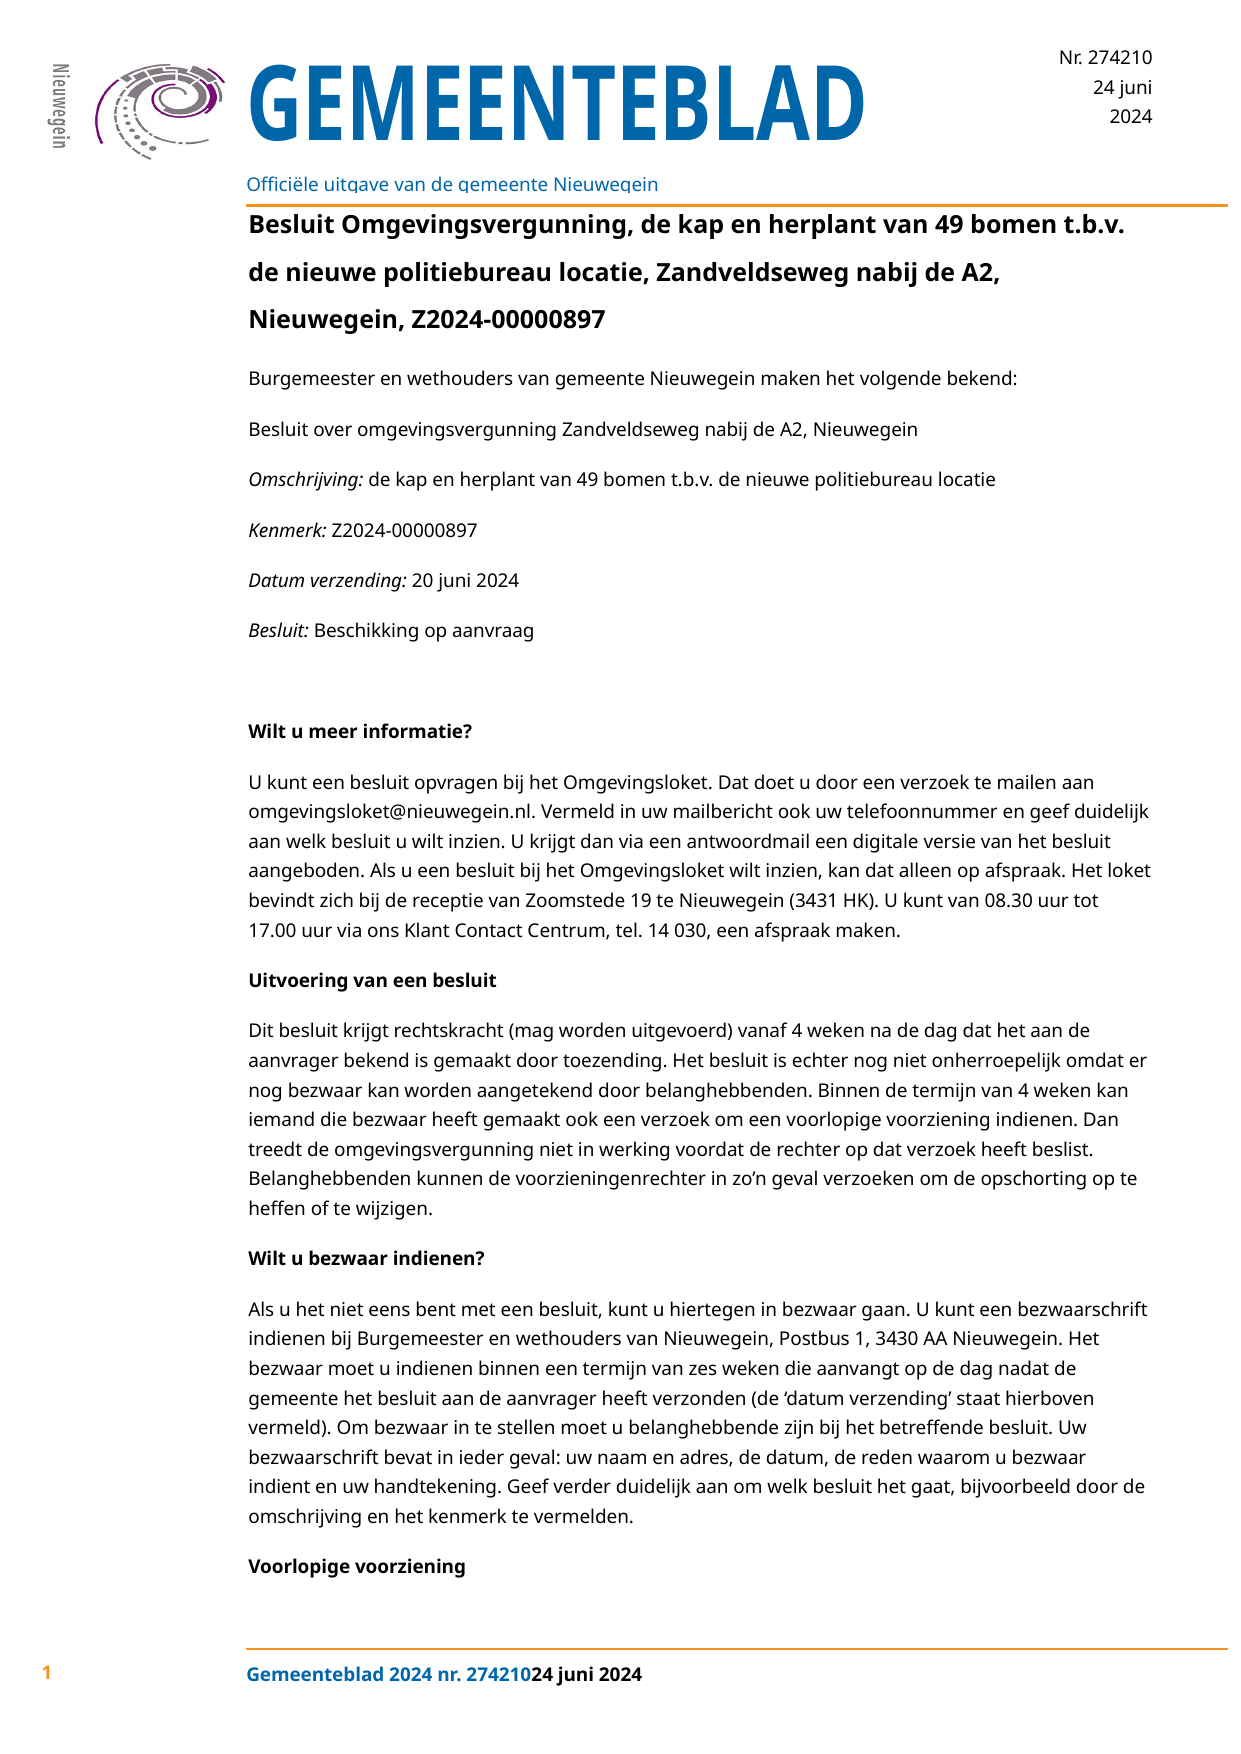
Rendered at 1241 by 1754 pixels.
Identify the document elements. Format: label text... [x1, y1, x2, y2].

text Besluit: Beschikking op aanvraag [248, 618, 1152, 643]
text Als u het niet eens bent met een besluit, kunt u hiertegen in bezwaar gaan. U kunt een bezwaarschrift indienen bij Burgemeester en wethouders van Nieuwegein, Postbus 1, 3430 AA Nieuwegein. Het bezwaar moet u indienen binnen een termijn van zes weken die aanvangt op de dag nadat de gemeente het besluit aan de aanvrager heeft verzonden (de ‘datum verzending’ staat hierboven vermeld). Om bezwaar in te stellen moet u belanghebbende zijn bij het betreffende besluit. Uw bezwaarschrift bevat in ieder geval: uw naam en adres, de datum, de reden waarom u bezwaar indient en uw handtekening. Geef verder duidelijk aan om welk besluit het gaat, bijvoorbeeld door de omschrijving en het kenmerk te vermelden. [248, 1296, 1152, 1529]
text Burgemeester en wethouders van gemeente Nieuwegein maken het volgende bekend: [248, 366, 1152, 391]
text Voorlopige voorziening [248, 1553, 1152, 1579]
text Besluit Omgevingsvergunning, de kap en herplant van 49 bomen t.b.v. de nieuwe politiebureau locatie, Zandveldseweg nabij de A2, Nieuwegein, Z2024-00000897 [248, 207, 1152, 336]
text U kunt een besluit opvragen bij het Omgevingsloket. Dat doet u door een verzoek te mailen aan omgevingsloket@nieuwegein.nl. Vermeld in uw mailbericht ook uw telefoonnummer en geef duidelijk aan welk besluit u wilt inzien. U krijgt dan via een antwoordmail een digitale versie van het besluit aangeboden. Als u een besluit bij het Omgevingsloket wilt inzien, kan dat alleen op afspraak. Het loket bevindt zich bij de receptie van Zoomstede 19 te Nieuwegein (3431 HK). U kunt van 08.30 uur tot 17.00 uur via ons Klant Contact Centrum, tel. 14 030, een afspraak maken. [248, 769, 1152, 942]
text Uitvoering van een besluit [248, 967, 1152, 993]
picture [41, 47, 231, 172]
text Dit besluit krijgt rechtskracht (mag worden uitgevoerd) vanaf 4 weken na de dag dat het aan de aanvrager bekend is gemaakt door toezending. Het besluit is echter nog niet onherroepelijk omdat er nog bezwaar kan worden aangetekend door belanghebbenden. Binnen de termijn van 4 weken kan iemand die bezwaar heeft gemaakt ook een verzoek om een voorlopige voorziening indienen. Dan treedt de omgevingsvergunning niet in werking voordat de rechter op dat verzoek heeft beslist. Belanghebbenden kunnen de voorzieningenrechter in zo’n geval verzoeken om de opschorting op te heffen of te wijzigen. [248, 1018, 1152, 1221]
text Wilt u meer informatie? [248, 718, 1152, 744]
text Wilt u bezwaar indienen? [248, 1246, 1152, 1271]
text Omschrijving: de kap en herplant van 49 bomen t.b.v. de nieuwe politiebureau locatie [248, 466, 1152, 492]
text Datum verzending: 20 juni 2024 [248, 567, 1152, 593]
text Besluit over omgevingsvergunning Zandveldseweg nabij de A2, Nieuwegein [248, 416, 1152, 442]
text Kenmerk: Z2024-00000897 [248, 517, 1152, 542]
